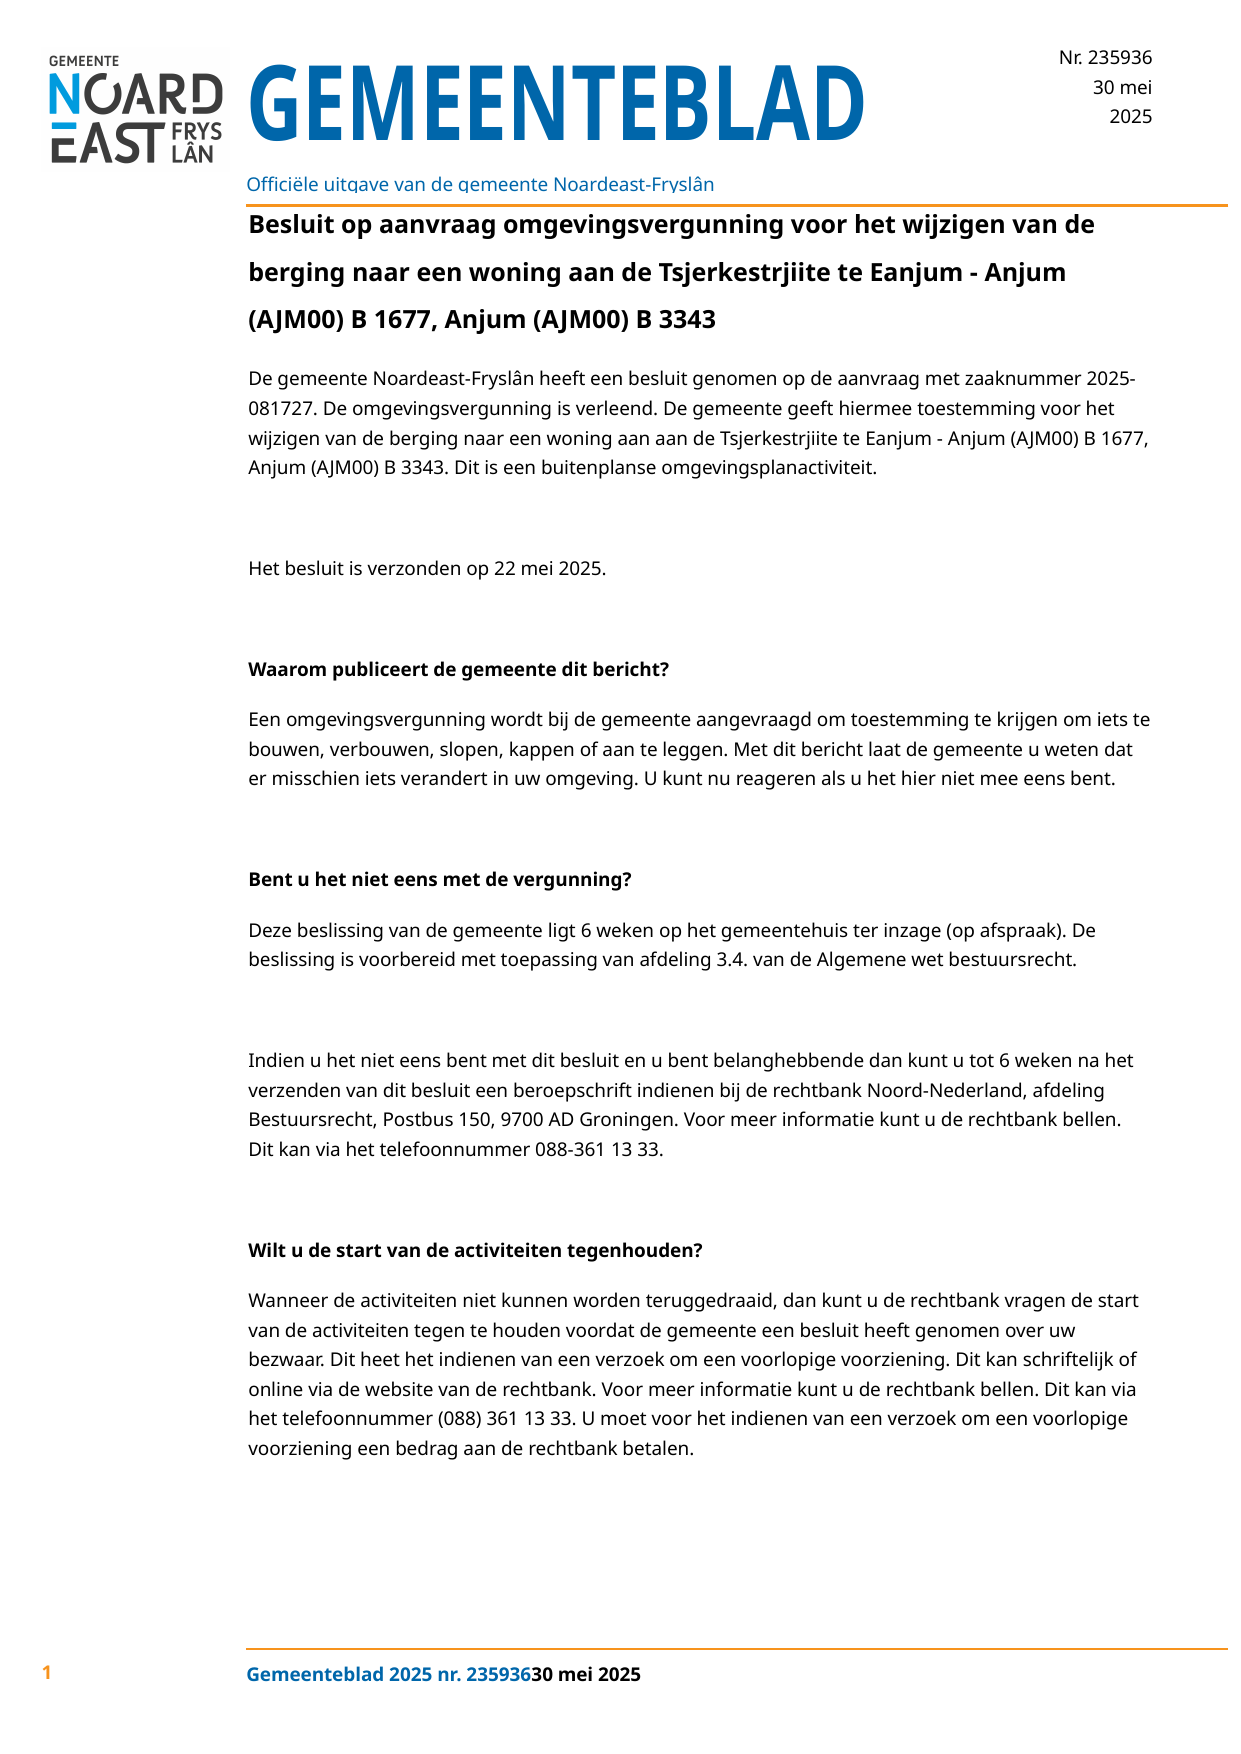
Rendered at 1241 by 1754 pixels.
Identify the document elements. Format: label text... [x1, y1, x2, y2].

picture [41, 47, 231, 172]
text Deze beslissing van de gemeente ligt 6 weken op het gemeentehuis ter inzage (op afspraak). De beslissing is voorbereid met toepassing van afdeling 3.4. van de Algemene wet bestuursrecht. [248, 917, 1152, 972]
text Waarom publiceert de gemeente dit bericht? [248, 656, 1152, 682]
text Een omgevingsvergunning wordt bij de gemeente aangevraagd om toestemming te krijgen om iets te bouwen, verbouwen, slopen, kappen of aan te leggen. Met dit bericht laat de gemeente u weten dat er misschien iets verandert in uw omgeving. U kunt nu reageren als u het hier niet mee eens bent. [248, 706, 1152, 791]
text Besluit op aanvraag omgevingsvergunning voor het wijzigen van de berging naar een woning aan de Tsjerkestrjiite te Eanjum - Anjum (AJM00) B 1677, Anjum (AJM00) B 3343 [248, 207, 1152, 336]
text Het besluit is verzonden op 22 mei 2025. [248, 555, 1152, 581]
text De gemeente Noardeast-Fryslân heeft een besluit genomen op de aanvraag met zaaknummer 2025-081727. De omgevingsvergunning is verleend. De gemeente geeft hiermee toestemming voor het wijzigen van de berging naar een woning aan aan de Tsjerkestrjiite te Eanjum - Anjum (AJM00) B 1677, Anjum (AJM00) B 3343. Dit is een buitenplanse omgevingsplanactiviteit. [248, 366, 1152, 480]
text Bent u het niet eens met de vergunning? [248, 866, 1152, 892]
text Wilt u de start van de activiteiten tegenhouden? [248, 1237, 1152, 1262]
text Wanneer de activiteiten niet kunnen worden teruggedraaid, dan kunt u de rechtbank vragen de start van de activiteiten tegen te houden voordat de gemeente een besluit heeft genomen over uw bezwaar. Dit heet het indienen van een verzoek om een voorlopige voorziening. Dit kan schriftelijk of online via de website van de rechtbank. Voor meer informatie kunt u de rechtbank bellen. Dit kan via het telefoonnummer (088) 361 13 33. U moet voor het indienen van een verzoek om een voorlopige voorziening een bedrag aan de rechtbank betalen. [248, 1287, 1152, 1461]
text Indien u het niet eens bent met dit besluit en u bent belanghebbende dan kunt u tot 6 weken na het verzenden van dit besluit een beroepschrift indienen bij de rechtbank Noord-Nederland, afdeling Bestuursrecht, Postbus 150, 9700 AD Groningen. Voor meer informatie kunt u de rechtbank bellen. Dit kan via het telefoonnummer 088-361 13 33. [248, 1047, 1152, 1162]
